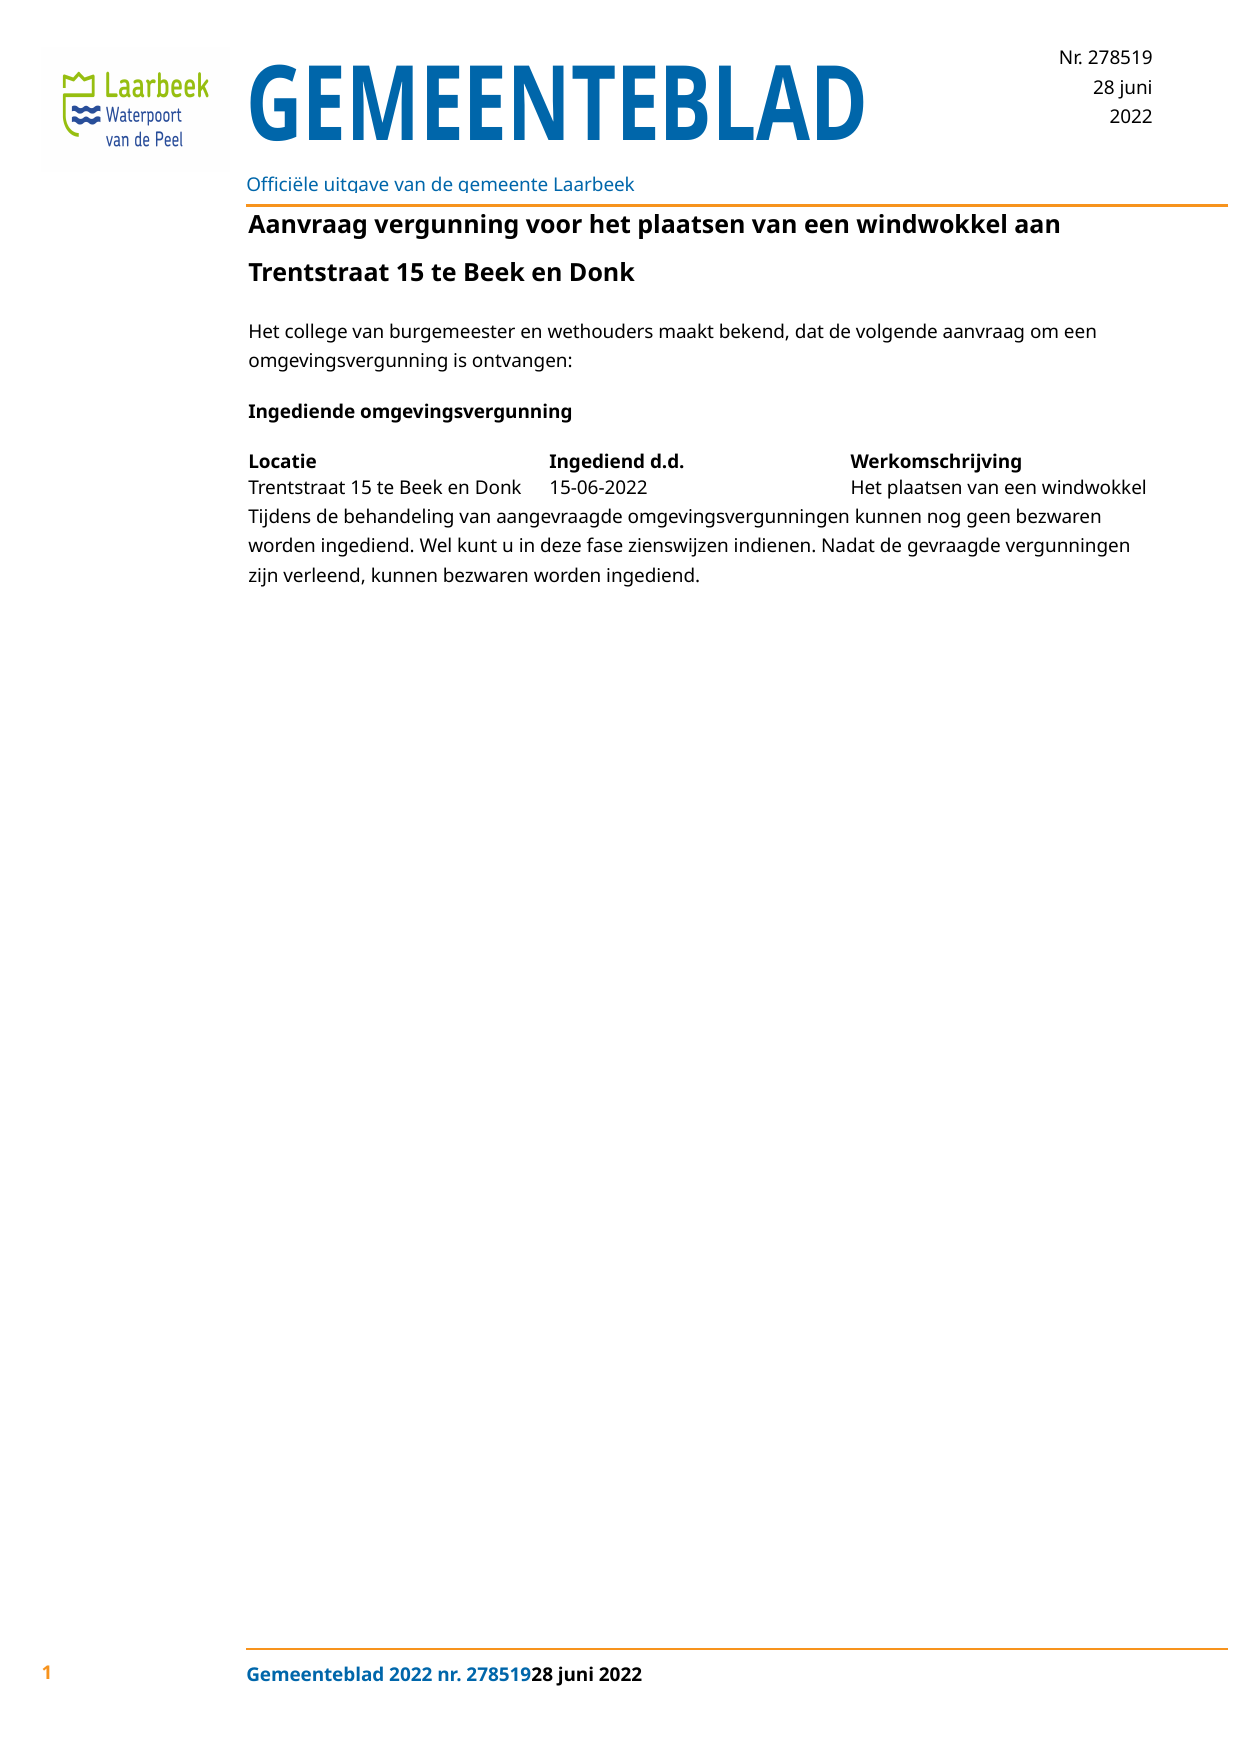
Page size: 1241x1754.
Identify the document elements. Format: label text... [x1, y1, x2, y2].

text Tijdens de behandeling van aangevraagde omgevingsvergunningen kunnen nog geen bezwaren worden ingediend. Wel kunt u in deze fase zienswijzen indienen. Nadat de gevraagde vergunningen zijn verleend, kunnen bezwaren worden ingediend. [248, 503, 1152, 588]
text Ingediende omgevingsvergunning [248, 398, 1152, 424]
table_header Ingediend d.d. [549, 449, 850, 474]
table_header Werkomschrijving [850, 449, 1152, 474]
table_header Locatie [248, 449, 549, 474]
table_cell 15-06-2022 [549, 474, 850, 500]
table_cell Het plaatsen van een windwokkel [850, 474, 1152, 500]
text Het college van burgemeester en wethouders maakt bekend, dat de volgende aanvraag om een omgevingsvergunning is ontvangen: [248, 318, 1152, 373]
text Aanvraag vergunning voor het plaatsen van een windwokkel aan Trentstraat 15 te Beek en Donk [248, 207, 1152, 288]
picture [41, 47, 231, 172]
table_cell Trentstraat 15 te Beek en Donk [248, 474, 549, 500]
